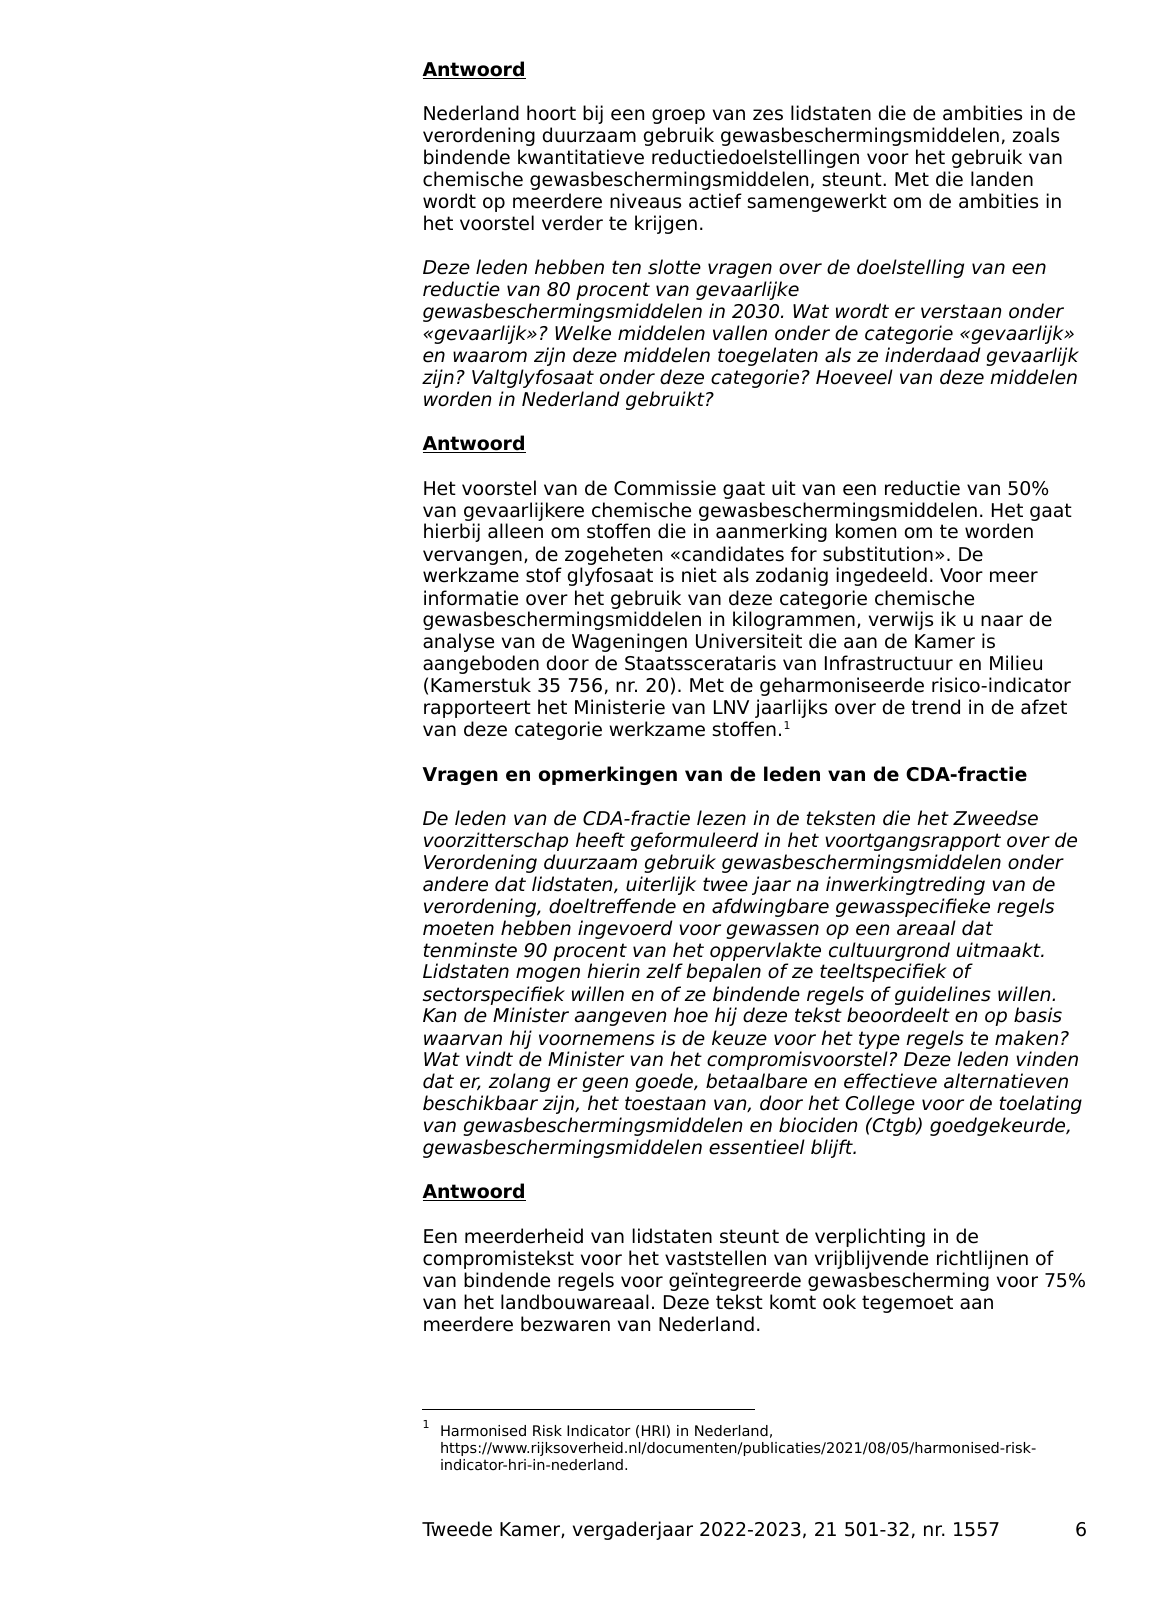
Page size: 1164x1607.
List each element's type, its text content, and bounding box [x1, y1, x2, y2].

text Deze leden hebben ten slotte vragen over de doelstelling van een reductie van 80 procent van gevaarlijke gewasbeschermingsmiddelen in 2030. Wat wordt er verstaan onder «gevaarlijk»? Welke middelen vallen onder de categorie «gevaarlijk» en waarom zijn deze middelen toegelaten als ze inderdaad gevaarlijk zijn? Valtglyfosaat onder deze categorie? Hoeveel van deze middelen worden in Nederland gebruikt? [422, 257, 1087, 411]
text De leden van de CDA-fractie lezen in de teksten die het Zweedse voorzitterschap heeft geformuleerd in het voortgangsrapport over de Verordening duurzaam gebruik gewasbeschermingsmiddelen onder andere dat lidstaten, uiterlijk twee jaar na inwerkingtreding van de verordening, doeltreffende en afdwingbare gewasspecifieke regels moeten hebben ingevoerd voor gewassen op een areaal dat tenminste 90 procent van het oppervlakte cultuurgrond uitmaakt. Lidstaten mogen hierin zelf bepalen of ze teeltspecifiek of sectorspecifiek willen en of ze bindende regels of guidelines willen. Kan de Minister aangeven hoe hij deze tekst beoordeelt en op basis waarvan hij voornemens is de keuze voor het type regels te maken? Wat vindt de Minister van het compromisvoorstel? Deze leden vinden dat er, zolang er geen goede, betaalbare en effectieve alternatieven beschikbaar zijn, het toestaan van, door het College voor de toelating van gewasbeschermingsmiddelen en biociden (Ctgb) goedgekeurde, gewasbeschermingsmiddelen essentieel blijft. [422, 808, 1087, 1159]
text Harmonised Risk Indicator (HRI) in Nederland, https://www.rijksoverheid.nl/documenten/publicaties/2021/08/05/harmonised-risk-indicator-hri-in-nederland. [422, 1418, 1087, 1474]
text Een meerderheid van lidstaten steunt de verplichting in de compromistekst voor het vaststellen van vrijblijvende richtlijnen of van bindende regels voor geïntegreerde gewasbescherming voor 75% van het landbouwareaal. Deze tekst komt ook tegemoet aan meerdere bezwaren van Nederland. [422, 1226, 1087, 1336]
text Nederland hoort bij een groep van zes lidstaten die de ambities in de verordening duurzaam gebruik gewasbeschermingsmiddelen, zoals bindende kwantitatieve reductiedoelstellingen voor het gebruik van chemische gewasbeschermingsmiddelen, steunt. Met die landen wordt op meerdere niveaus actief samengewerkt om de ambities in het voorstel verder te krijgen. [422, 103, 1087, 235]
text Het voorstel van de Commissie gaat uit van een reductie van 50% van gevaarlijkere chemische gewasbeschermingsmiddelen. Het gaat hierbij alleen om stoffen die in aanmerking komen om te worden vervangen, de zogeheten «candidates for substitution». De werkzame stof glyfosaat is niet als zodanig ingedeeld. Voor meer informatie over het gebruik van deze categorie chemische gewasbeschermingsmiddelen in kilogrammen, verwijs ik u naar de analyse van de Wageningen Universiteit die aan de Kamer is aangeboden door de Staatsscerataris van Infrastructuur en Milieu (Kamerstuk 35 756, nr. 20). Met de geharmoniseerde risico-indicator rapporteert het Ministerie van LNV jaarlijks over de trend in de afzet van deze categorie werkzame stoffen. [422, 477, 1087, 741]
subtitle Vragen en opmerkingen van de leden van de CDA-fractie [422, 763, 1087, 785]
subtitle Antwoord [422, 433, 1087, 455]
subtitle Antwoord [422, 59, 1087, 81]
subtitle Antwoord [422, 1181, 1087, 1203]
